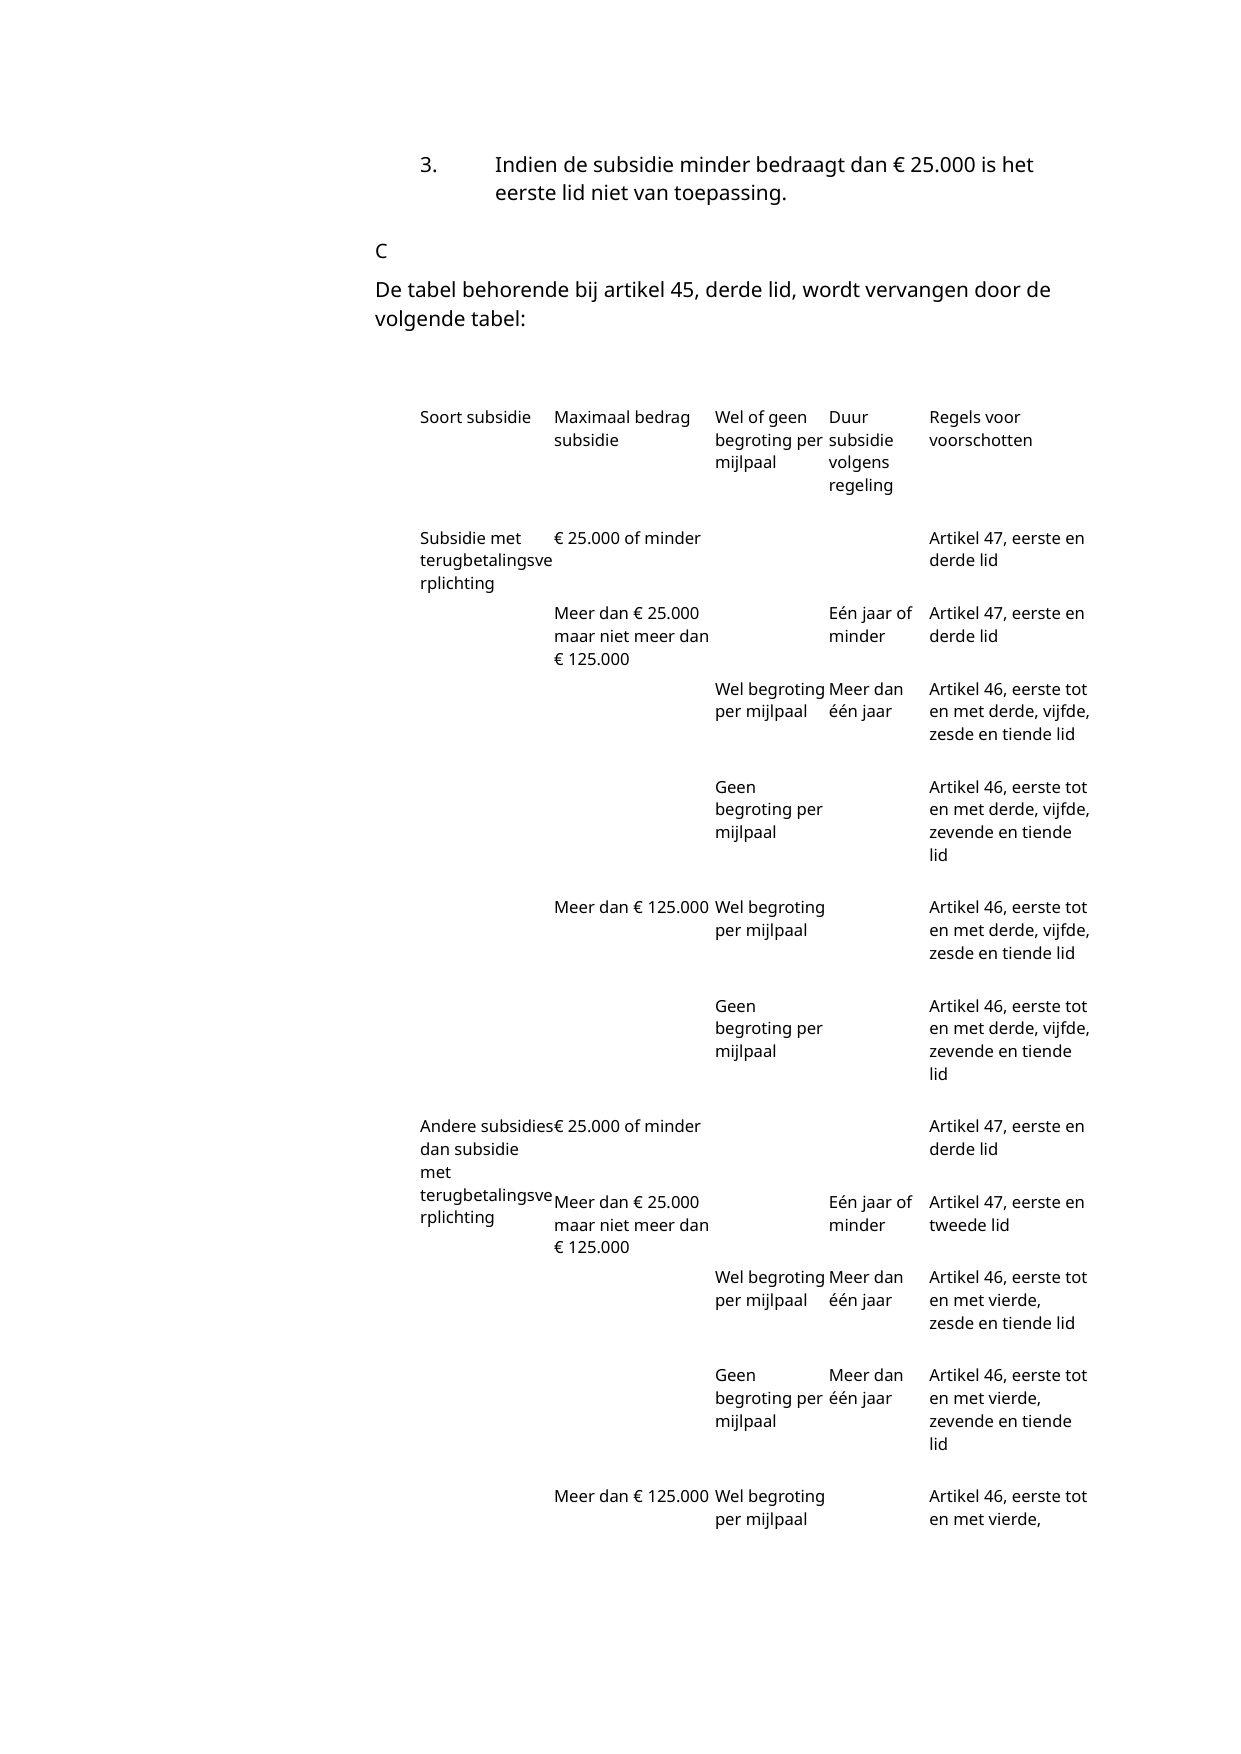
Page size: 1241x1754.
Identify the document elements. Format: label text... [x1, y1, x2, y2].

table_cell [715, 602, 829, 677]
table_cell Artikel 47, eerste en derde lid [929, 602, 1090, 677]
table_cell Artikel 46, eerste tot en met vierde, zesde en tiende lid [929, 1266, 1090, 1364]
table_cell Eén jaar of minder [829, 1190, 929, 1266]
text C [375, 237, 1090, 264]
table_header Soort subsidie [420, 405, 554, 526]
table_cell Artikel 47, eerste en tweede lid [929, 1190, 1090, 1266]
table_header Maximaal bedrag subsidie [554, 405, 715, 526]
table_cell Meer dan € 125.000 [554, 896, 715, 1115]
table_cell Meer dan € 25.000 maar niet meer dan € 125.000 [554, 602, 715, 896]
table_cell Geen begroting per mijlpaal [715, 775, 829, 896]
table_cell Artikel 46, eerste tot en met derde, vijfde, zevende en tiende lid [929, 994, 1090, 1115]
table_cell [715, 1115, 829, 1190]
table_cell Meer dan één jaar [829, 1364, 929, 1485]
table_cell € 25.000 of minder [554, 1115, 715, 1190]
table_cell Meer dan € 125.000 [554, 1485, 715, 1560]
table_cell Artikel 47, eerste en derde lid [929, 1115, 1090, 1190]
table_cell Meer dan één jaar [829, 1266, 929, 1364]
table_cell [715, 526, 829, 602]
table_cell Wel begroting per mijlpaal [715, 1485, 829, 1560]
table_cell Eén jaar of minder [829, 602, 929, 677]
list Indien de subsidie minder bedraagt dan € 25.000 is het eerste lid niet van toepassing. [420, 150, 1090, 207]
table_cell Artikel 47, eerste en derde lid [929, 526, 1090, 602]
table_cell [715, 1190, 829, 1266]
table_header Wel of geen begroting per mijlpaal [715, 405, 829, 526]
text De tabel behorende bij artikel 45, derde lid, wordt vervangen door de volgende tabel: [375, 276, 1090, 332]
table_cell Artikel 46, eerste tot en met vierde, [929, 1485, 1090, 1560]
table_cell [829, 526, 929, 602]
table_cell [829, 1115, 929, 1190]
table_cell Meer dan één jaar [829, 677, 929, 896]
table_cell € 25.000 of minder [554, 526, 715, 602]
table_cell [829, 1485, 929, 1560]
table_cell Wel begroting per mijlpaal [715, 677, 829, 775]
table_cell Geen begroting per mijlpaal [715, 994, 829, 1115]
table_header Duur subsidie volgens regeling [829, 405, 929, 526]
table_cell Artikel 46, eerste tot en met derde, vijfde, zesde en tiende lid [929, 677, 1090, 775]
table_cell Artikel 46, eerste tot en met derde, vijfde, zesde en tiende lid [929, 896, 1090, 994]
table_cell Meer dan € 25.000 maar niet meer dan € 125.000 [554, 1190, 715, 1485]
table_cell Artikel 46, eerste tot en met derde, vijfde, zevende en tiende lid [929, 775, 1090, 896]
table_cell Artikel 46, eerste tot en met vierde, zevende en tiende lid [929, 1364, 1090, 1485]
table_cell Geen begroting per mijlpaal [715, 1364, 829, 1485]
table_cell [829, 896, 929, 1115]
table_cell Wel begroting per mijlpaal [715, 1266, 829, 1364]
table_header Regels voor voorschotten [929, 405, 1090, 526]
table_cell Subsidie met terugbetalingsverplichting [420, 526, 554, 1115]
table_cell Andere subsidies dan subsidie met terugbetalingsverplichting [420, 1115, 554, 1560]
table_cell Wel begroting per mijlpaal [715, 896, 829, 994]
